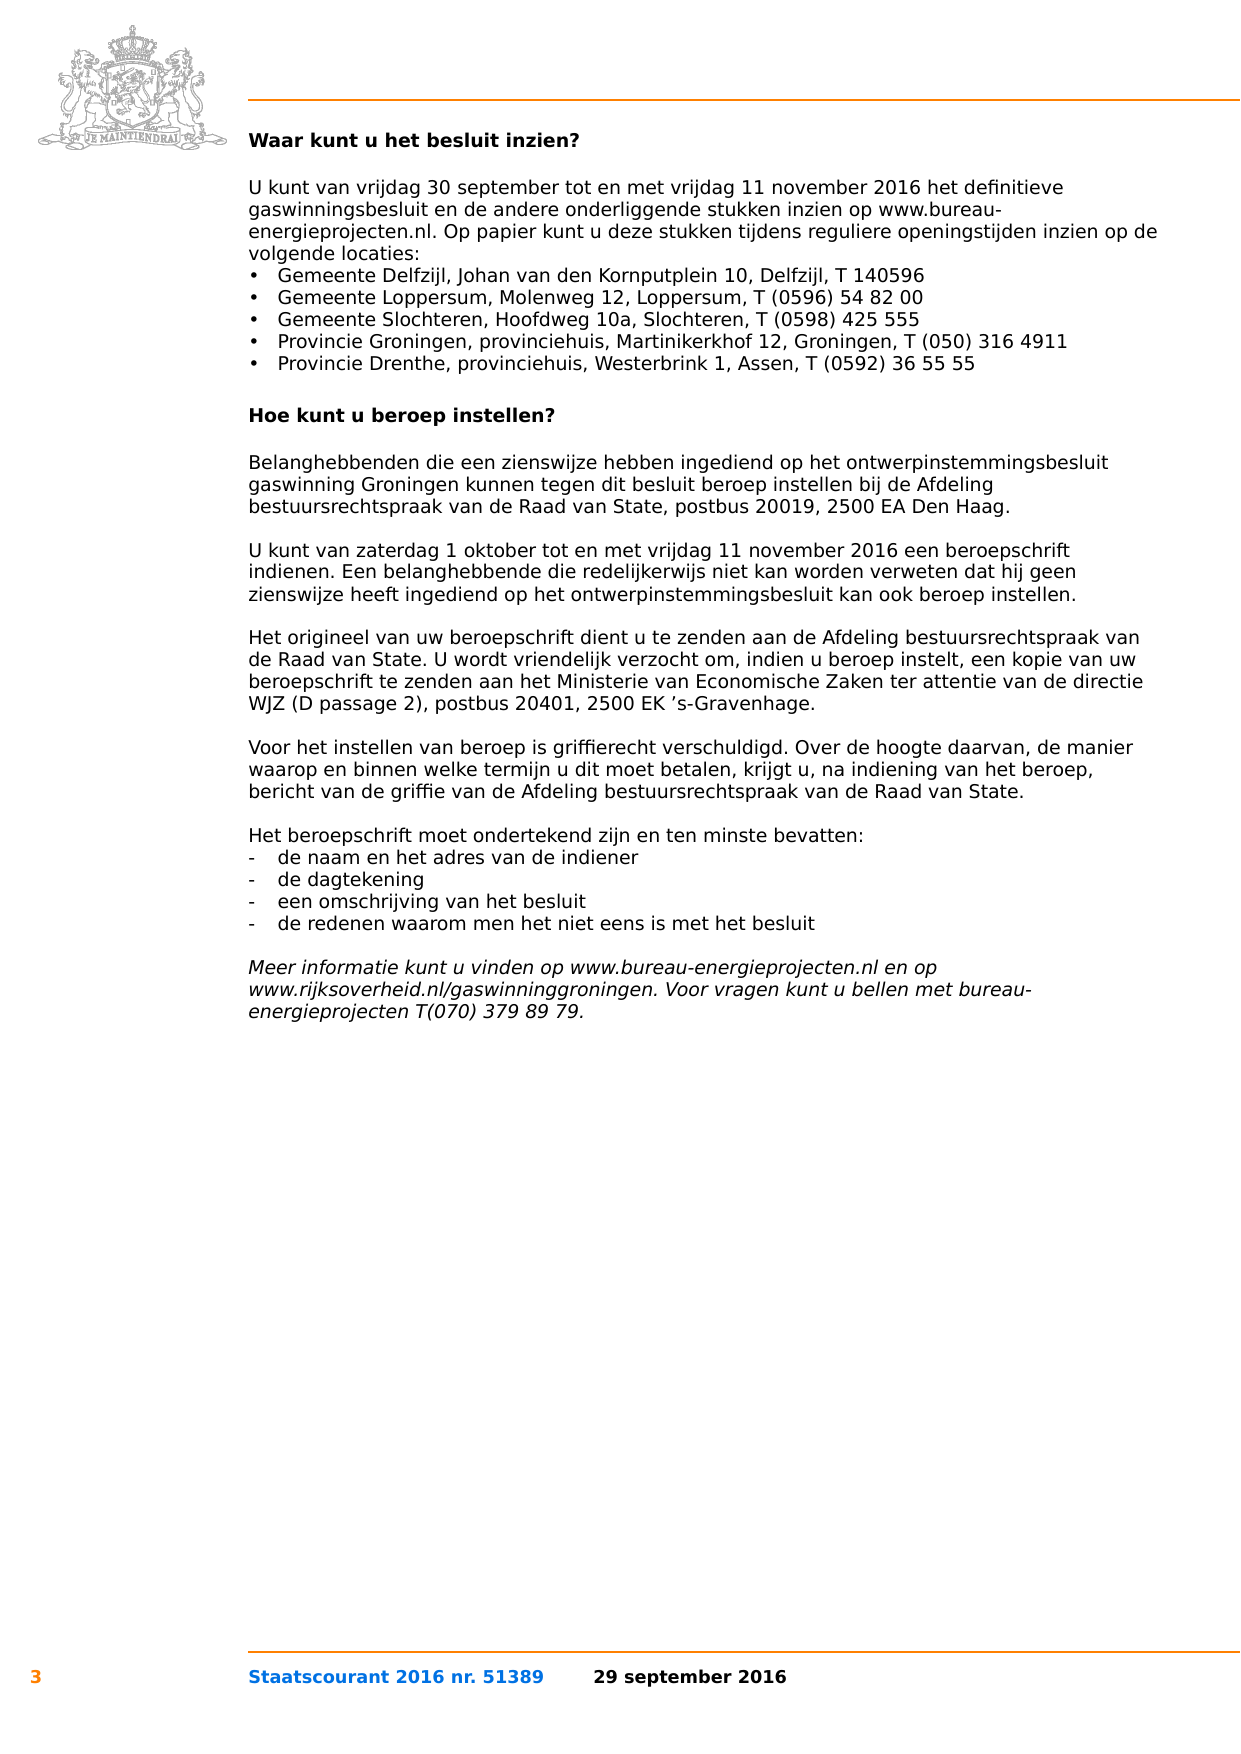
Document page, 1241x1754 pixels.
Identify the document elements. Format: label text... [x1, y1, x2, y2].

text Voor het instellen van beroep is griffierecht verschuldigd. Over de hoogte daarvan, de manier waarop en binnen welke termijn u dit moet betalen, krijgt u, na indiening van het beroep, bericht van de griffie van de Afdeling bestuursrechtspraak van de Raad van State. [248, 737, 1163, 803]
text U kunt van zaterdag 1 oktober tot en met vrijdag 11 november 2016 een beroepschrift indienen. Een belanghebbende die redelijkerwijs niet kan worden verweten dat hij geen zienswijze heeft ingediend op het ontwerpinstemmingsbesluit kan ook beroep instellen. [248, 539, 1163, 605]
text - de dagtekening [248, 869, 1163, 891]
text U kunt van vrijdag 30 september tot en met vrijdag 11 november 2016 het definitieve gaswinningsbesluit en de andere onderliggende stukken inzien op www.bureau-energieprojecten.nl. Op papier kunt u deze stukken tijdens reguliere openingstijden inzien op de volgende locaties: [248, 177, 1163, 265]
text Meer informatie kunt u vinden op www.bureau-energieprojecten.nl en op www.rijksoverheid.nl/gaswinninggroningen. Voor vragen kunt u bellen met bureau-energieprojecten T(070) 379 89 79. [248, 957, 1163, 1023]
text • Provincie Drenthe, provinciehuis, Westerbrink 1, Assen, T (0592) 36 55 55 [248, 353, 1163, 375]
text Het beroepschrift moet ondertekend zijn en ten minste bevatten: [248, 825, 1163, 847]
text - de redenen waarom men het niet eens is met het besluit [248, 913, 1163, 935]
text • Provincie Groningen, provinciehuis, Martinikerkhof 12, Groningen, T (050) 316 4911 [248, 331, 1163, 353]
text • Gemeente Loppersum, Molenweg 12, Loppersum, T (0596) 54 82 00 [248, 287, 1163, 309]
subtitle Waar kunt u het besluit inzien? [248, 130, 1163, 152]
text Belanghebbenden die een zienswijze hebben ingediend op het ontwerpinstemmingsbesluit gaswinning Groningen kunnen tegen dit besluit beroep instellen bij de Afdeling bestuursrechtspraak van de Raad van State, postbus 20019, 2500 EA Den Haag. [248, 452, 1163, 518]
text - een omschrijving van het besluit [248, 891, 1163, 913]
text • Gemeente Slochteren, Hoofdweg 10a, Slochteren, T (0598) 425 555 [248, 309, 1163, 331]
text • Gemeente Delfzijl, Johan van den Kornputplein 10, Delfzijl, T 140596 [248, 265, 1163, 287]
text Het origineel van uw beroepschrift dient u te zenden aan de Afdeling bestuursrechtspraak van de Raad van State. U wordt vriendelijk verzocht om, indien u beroep instelt, een kopie van uw beroepschrift te zenden aan het Ministerie van Economische Zaken ter attentie van de directie WJZ (D passage 2), postbus 20401, 2500 EK ’s-Gravenhage. [248, 627, 1163, 715]
picture [38, 25, 227, 150]
text - de naam en het adres van de indiener [248, 847, 1163, 869]
subtitle Hoe kunt u beroep instellen? [248, 405, 1163, 427]
